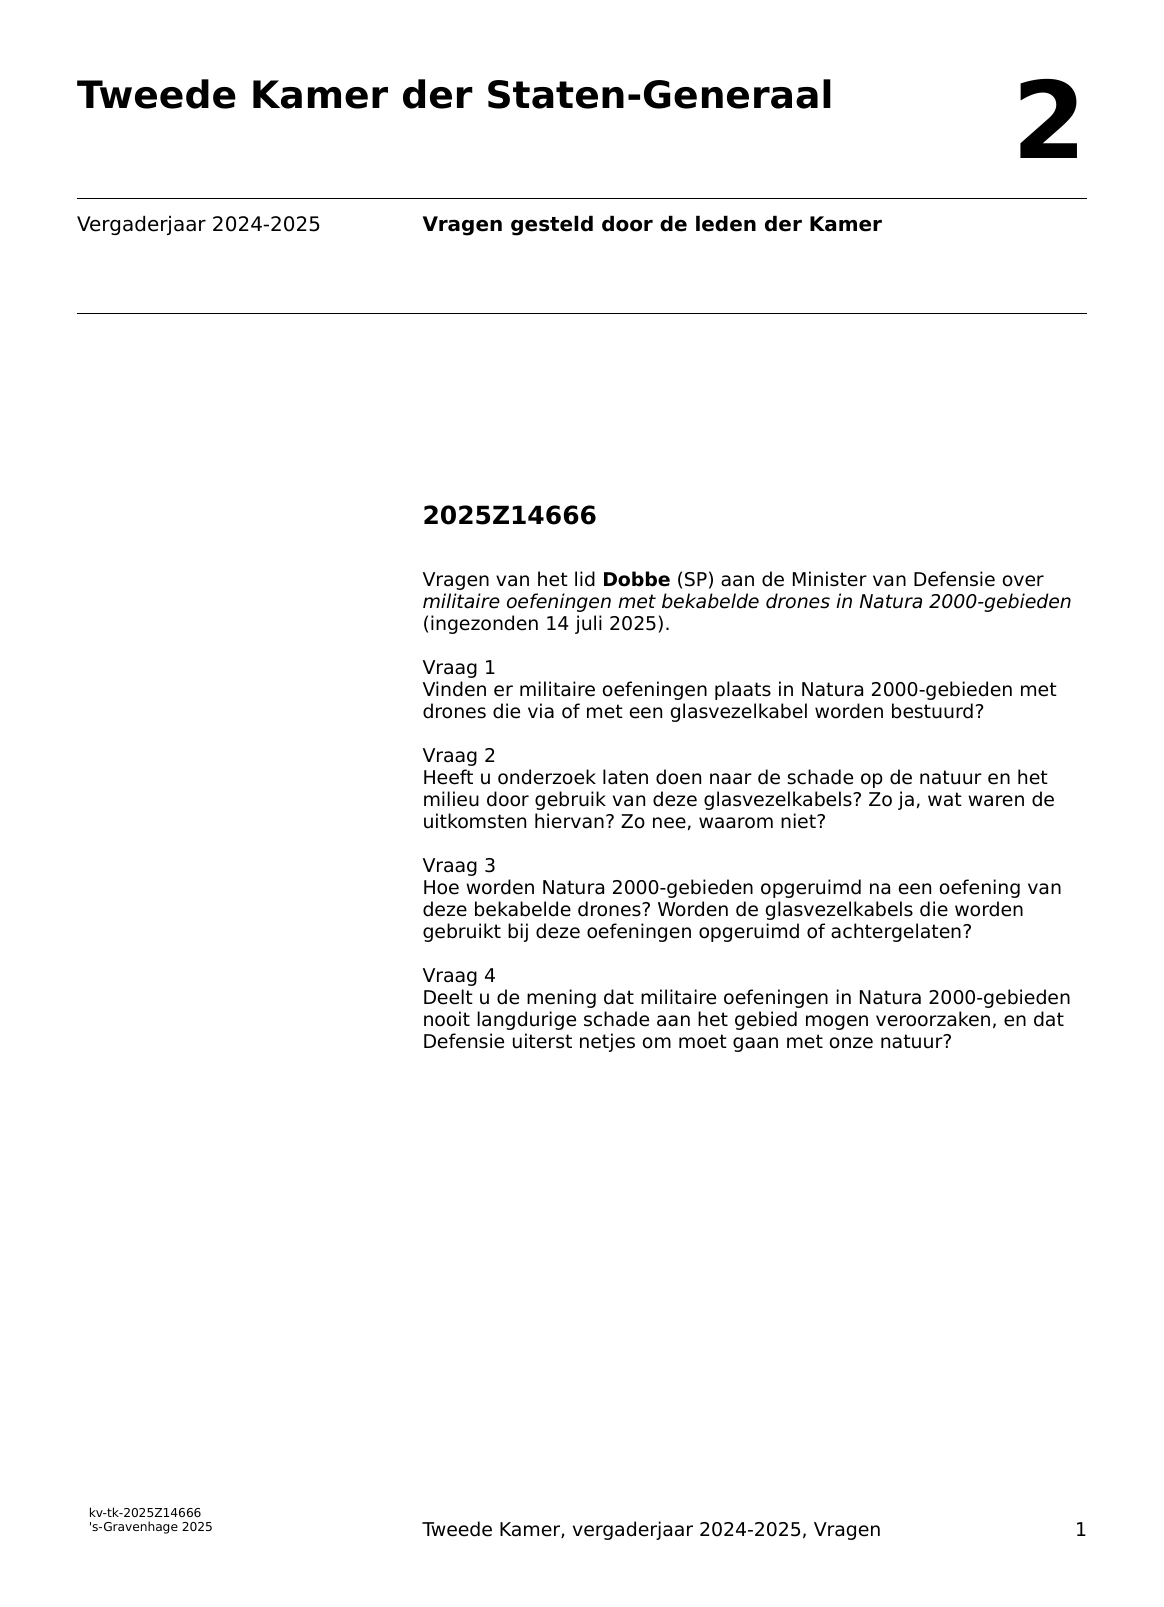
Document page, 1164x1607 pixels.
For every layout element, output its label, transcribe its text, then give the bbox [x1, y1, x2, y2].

text Vraag 3 [422, 855, 1087, 877]
text Vraag 1 [422, 657, 1087, 679]
table_cell Vragen gesteld door de leden der Kamer [422, 199, 1087, 313]
text 's-Gravenhage 2025 [88, 1520, 323, 1534]
table_cell Vergaderjaar 2024-2025 [77, 199, 422, 313]
text Vinden er militaire oefeningen plaats in Natura 2000-gebieden met drones die via of met een glasvezelkabel worden bestuurd? [422, 679, 1087, 723]
text 2025Z14666 [422, 501, 1087, 531]
text kv-tk-2025Z14666 [88, 1506, 323, 1520]
text Heeft u onderzoek laten doen naar de schade op de natuur en het milieu door gebruik van deze glasvezelkabels? Zo ja, wat waren de uitkomsten hiervan? Zo nee, waarom niet? [422, 767, 1087, 833]
table_header 2 [886, 59, 1087, 198]
text Hoe worden Natura 2000-gebieden opgeruimd na een oefening van deze bekabelde drones? Worden de glasvezelkabels die worden gebruikt bij deze oefeningen opgeruimd of achtergelaten? [422, 877, 1087, 943]
text Vraag 2 [422, 745, 1087, 767]
text Deelt u de mening dat militaire oefeningen in Natura 2000-gebieden nooit langdurige schade aan het gebied mogen veroorzaken, en dat Defensie uiterst netjes om moet gaan met onze natuur? [422, 987, 1087, 1053]
text Vragen van het lid Dobbe (SP) aan de Minister van Defensie over militaire oefeningen met bekabelde drones in Natura 2000-gebieden (ingezonden 14 juli 2025). [422, 569, 1087, 635]
text Vraag 4 [422, 965, 1087, 987]
table_header Tweede Kamer der Staten-Generaal [77, 59, 886, 198]
